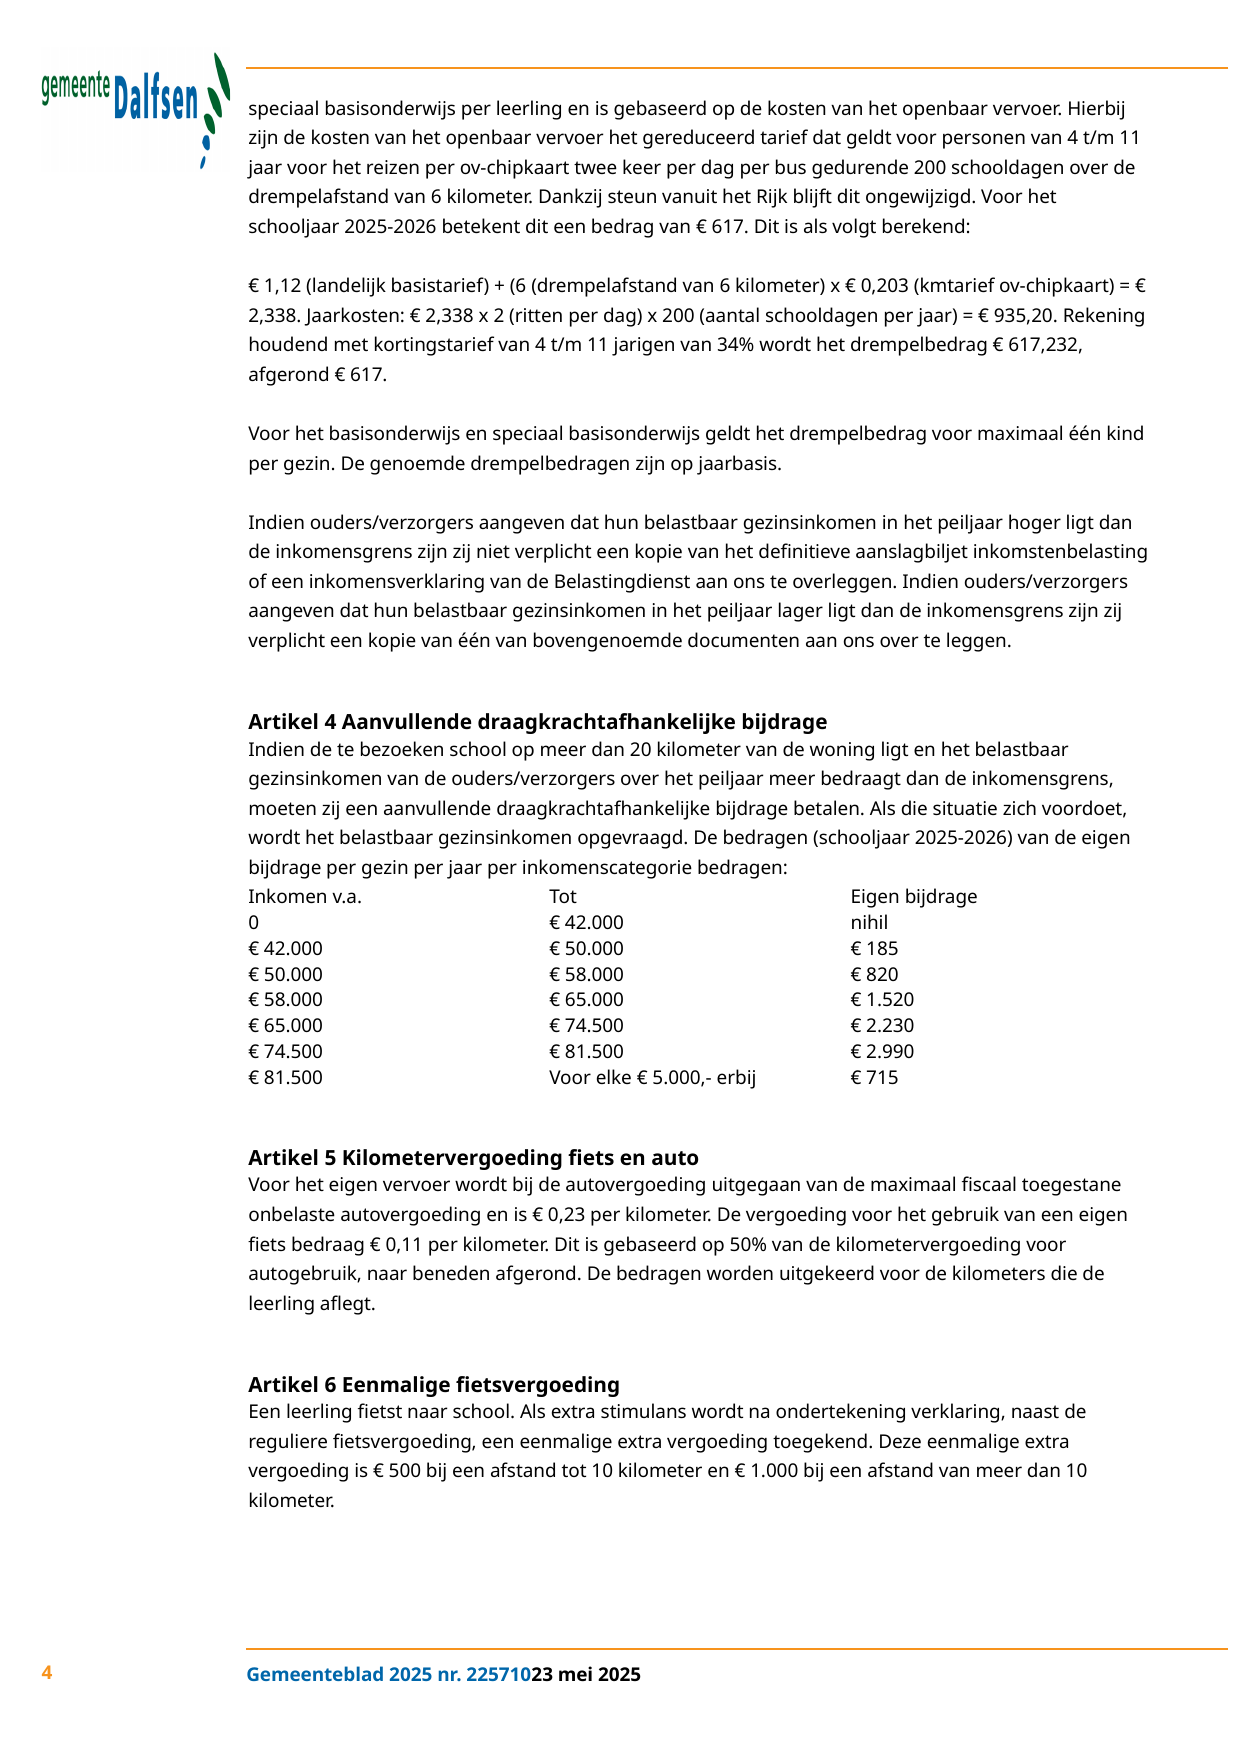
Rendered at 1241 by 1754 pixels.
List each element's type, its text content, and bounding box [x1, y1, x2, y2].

table_cell € 74.500 [549, 1013, 850, 1038]
text Artikel 4 Aanvullende draagkrachtafhankelijke bijdrage [248, 707, 1152, 736]
table_cell € 74.500 [248, 1038, 549, 1064]
table_header Tot [549, 884, 850, 909]
table_cell € 820 [850, 961, 1152, 987]
table_cell € 1.520 [850, 987, 1152, 1012]
table_cell € 58.000 [248, 987, 549, 1012]
table_cell € 81.500 [248, 1064, 549, 1089]
table_cell € 50.000 [248, 961, 549, 987]
table_cell Voor elke € 5.000,- erbij [549, 1064, 850, 1089]
table_header Inkomen v.a. [248, 884, 549, 909]
text Indien de te bezoeken school op meer dan 20 kilometer van de woning ligt en het belastbaar gezinsinkomen van de ouders/verzorgers over het peiljaar meer bedraagt dan de inkomensgrens, moeten zij een aanvullende draagkrachtafhankelijke bijdrage betalen. Als die situatie zich voordoet, wordt het belastbaar gezinsinkomen opgevraagd. De bedragen (schooljaar 2025-2026) van de eigen bijdrage per gezin per jaar per inkomenscategorie bedragen: [248, 736, 1152, 880]
table_cell € 185 [850, 935, 1152, 961]
text Voor het eigen vervoer wordt bij de autovergoeding uitgegaan van de maximaal fiscaal toegestane onbelaste autovergoeding en is € 0,23 per kilometer. De vergoeding voor het gebruik van een eigen fiets bedraag € 0,11 per kilometer. Dit is gebaseerd op 50% van de kilometervergoeding voor autogebruik, naar beneden afgerond. De bedragen worden uitgekeerd voor de kilometers die de leerling aflegt. [248, 1172, 1152, 1316]
table_cell € 2.990 [850, 1038, 1152, 1064]
table_cell € 42.000 [248, 935, 549, 961]
text Voor het basisonderwijs en speciaal basisonderwijs geldt het drempelbedrag voor maximaal één kind per gezin. De genoemde drempelbedragen zijn op jaarbasis. [248, 420, 1152, 476]
table_cell 0 [248, 910, 549, 935]
text Artikel 5 Kilometervergoeding fiets en auto [248, 1143, 1152, 1172]
table_cell € 65.000 [248, 1013, 549, 1038]
text Indien ouders/verzorgers aangeven dat hun belastbaar gezinsinkomen in het peiljaar hoger ligt dan de inkomensgrens zijn zij niet verplicht een kopie van het definitieve aanslagbiljet inkomstenbelasting of een inkomensverklaring van de Belastingdienst aan ons te overleggen. Indien ouders/verzorgers aangeven dat hun belastbaar gezinsinkomen in het peiljaar lager ligt dan de inkomensgrens zijn zij verplicht een kopie van één van bovengenoemde documenten aan ons over te leggen. [248, 509, 1152, 653]
text speciaal basisonderwijs per leerling en is gebaseerd op de kosten van het openbaar vervoer. Hierbij zijn de kosten van het openbaar vervoer het gereduceerd tarief dat geldt voor personen van 4 t/m 11 jaar voor het reizen per ov-chipkaart twee keer per dag per bus gedurende 200 schooldagen over de drempelafstand van 6 kilometer. Dankzij steun vanuit het Rijk blijft dit ongewijzigd. Voor het schooljaar 2025-2026 betekent dit een bedrag van € 617. Dit is als volgt berekend: [248, 95, 1152, 239]
table_cell € 65.000 [549, 987, 850, 1012]
table_cell € 2.230 [850, 1013, 1152, 1038]
picture [41, 47, 231, 172]
table_cell € 81.500 [549, 1038, 850, 1064]
table_cell nihil [850, 910, 1152, 935]
table_cell € 715 [850, 1064, 1152, 1089]
text € 1,12 (landelijk basistarief) + (6 (drempelafstand van 6 kilometer) x € 0,203 (kmtarief ov-chipkaart) = € 2,338. Jaarkosten: € 2,338 x 2 (ritten per dag) x 200 (aantal schooldagen per jaar) = € 935,20. Rekening houdend met kortingstarief van 4 t/m 11 jarigen van 34% wordt het drempelbedrag € 617,232, afgerond € 617. [248, 272, 1152, 387]
table_cell € 58.000 [549, 961, 850, 987]
table_cell € 42.000 [549, 910, 850, 935]
table_cell € 50.000 [549, 935, 850, 961]
text Artikel 6 Eenmalige fietsvergoeding [248, 1370, 1152, 1398]
table_header Eigen bijdrage [850, 884, 1152, 909]
text Een leerling fietst naar school. Als extra stimulans wordt na ondertekening verklaring, naast de reguliere fietsvergoeding, een eenmalige extra vergoeding toegekend. Deze eenmalige extra vergoeding is € 500 bij een afstand tot 10 kilometer en € 1.000 bij een afstand van meer dan 10 kilometer. [248, 1398, 1152, 1513]
